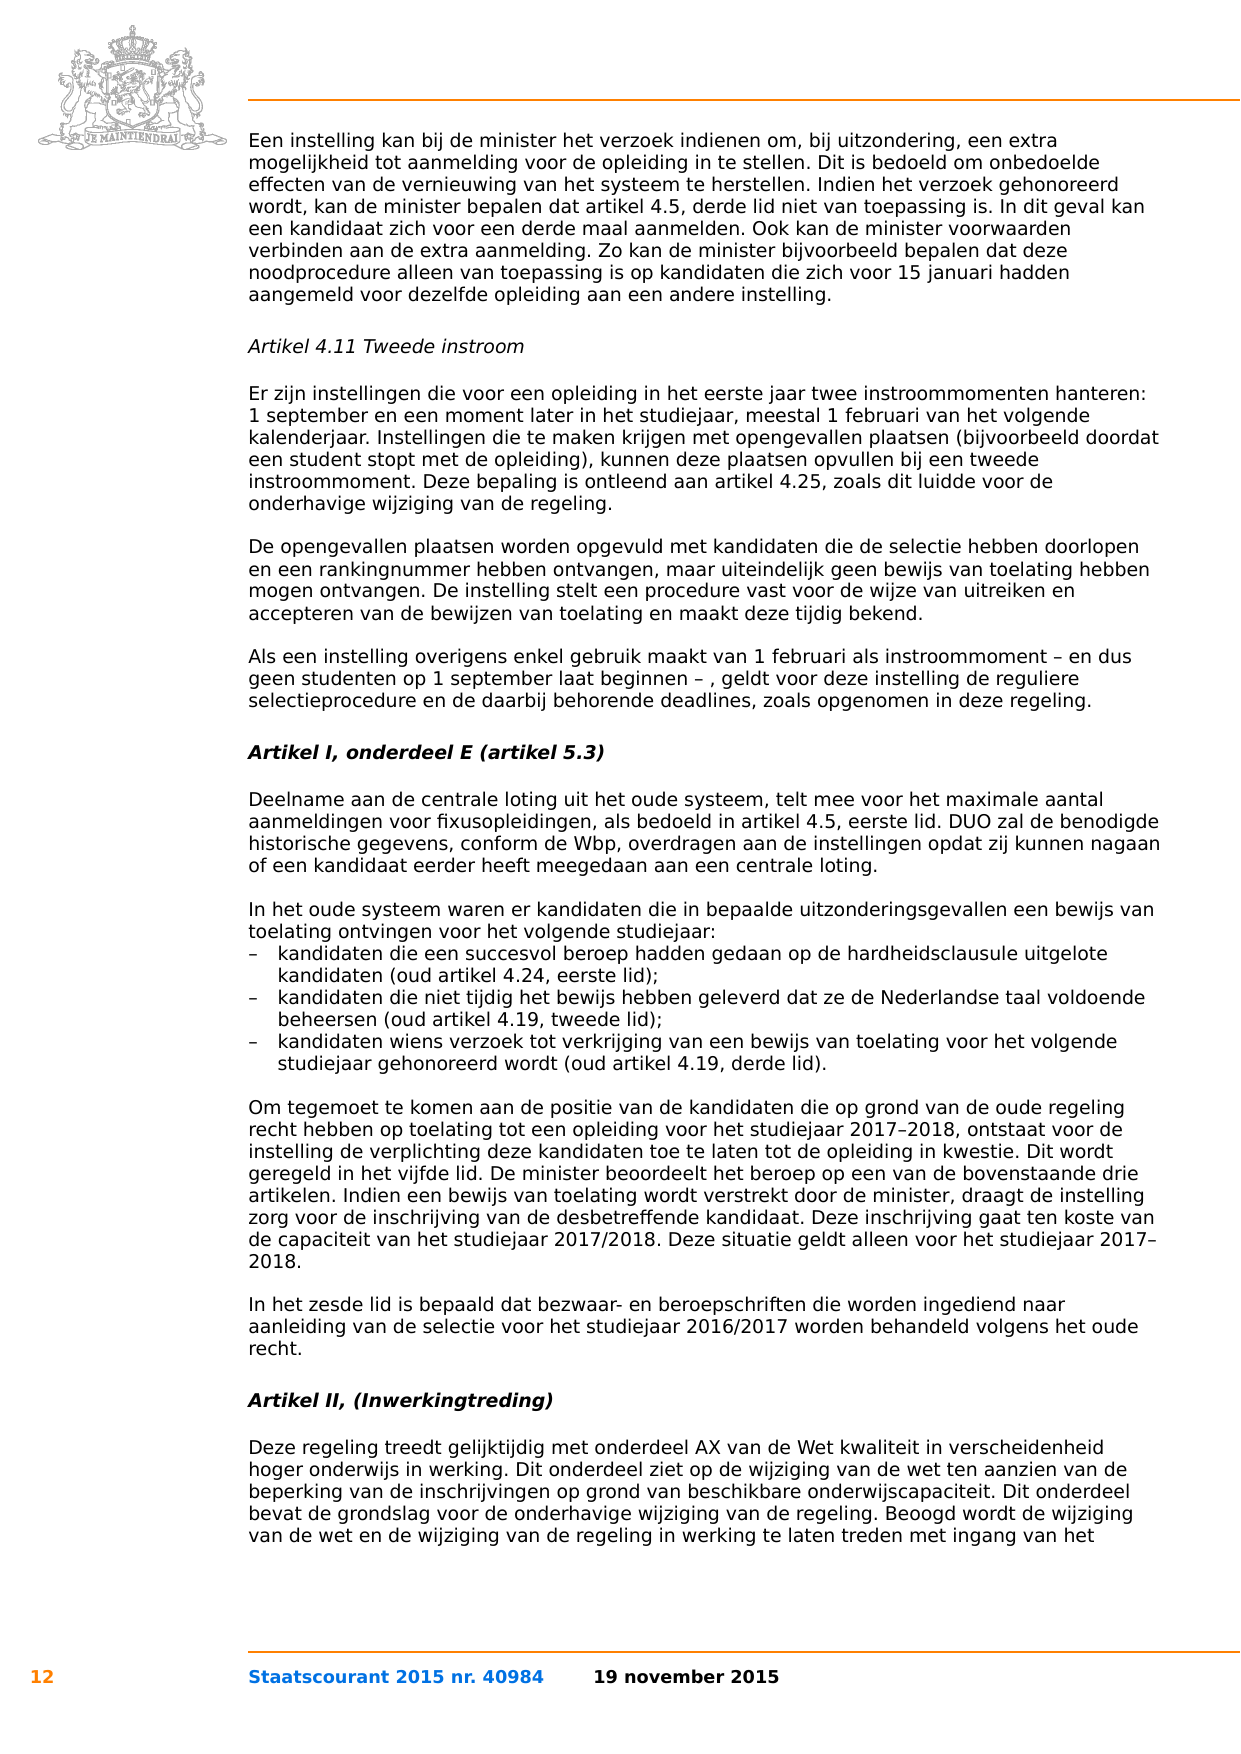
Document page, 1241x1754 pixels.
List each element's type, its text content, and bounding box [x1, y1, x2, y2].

text Om tegemoet te komen aan de positie van de kandidaten die op grond van de oude regeling recht hebben op toelating tot een opleiding voor het studiejaar 2017–2018, ontstaat voor de instelling de verplichting deze kandidaten toe te laten tot de opleiding in kwestie. Dit wordt geregeld in het vijfde lid. De minister beoordeelt het beroep op een van de bovenstaande drie artikelen. Indien een bewijs van toelating wordt verstrekt door de minister, draagt de instelling zorg voor de inschrijving van de desbetreffende kandidaat. Deze inschrijving gaat ten koste van de capaciteit van het studiejaar 2017/2018. Deze situatie geldt alleen voor het studiejaar 2017–2018. [248, 1097, 1163, 1272]
text – kandidaten wiens verzoek tot verkrijging van een bewijs van toelating voor het volgende studiejaar gehonoreerd wordt (oud artikel 4.19, derde lid). [248, 1031, 1163, 1075]
text Deelname aan de centrale loting uit het oude systeem, telt mee voor het maximale aantal aanmeldingen voor fixusopleidingen, als bedoeld in artikel 4.5, eerste lid. DUO zal de benodigde historische gegevens, conform de Wbp, overdragen aan de instellingen opdat zij kunnen nagaan of een kandidaat eerder heeft meegedaan aan een centrale loting. [248, 789, 1163, 877]
subtitle Artikel I, onderdeel E (artikel 5.3) [248, 742, 1163, 764]
text In het zesde lid is bepaald dat bezwaar- en beroepschriften die worden ingediend naar aanleiding van de selectie voor het studiejaar 2016/2017 worden behandeld volgens het oude recht. [248, 1294, 1163, 1360]
text De opengevallen plaatsen worden opgevuld met kandidaten die de selectie hebben doorlopen en een rankingnummer hebben ontvangen, maar uiteindelijk geen bewijs van toelating hebben mogen ontvangen. De instelling stelt een procedure vast voor de wijze van uitreiken en accepteren van de bewijzen van toelating en maakt deze tijdig bekend. [248, 536, 1163, 624]
text – kandidaten die niet tijdig het bewijs hebben geleverd dat ze de Nederlandse taal voldoende beheersen (oud artikel 4.19, tweede lid); [248, 987, 1163, 1031]
picture [38, 25, 227, 150]
text Een instelling kan bij de minister het verzoek indienen om, bij uitzondering, een extra mogelijkheid tot aanmelding voor de opleiding in te stellen. Dit is bedoeld om onbedoelde effecten van de vernieuwing van het systeem te herstellen. Indien het verzoek gehonoreerd wordt, kan de minister bepalen dat artikel 4.5, derde lid niet van toepassing is. In dit geval kan een kandidaat zich voor een derde maal aanmelden. Ook kan de minister voorwaarden verbinden aan de extra aanmelding. Zo kan de minister bijvoorbeeld bepalen dat deze noodprocedure alleen van toepassing is op kandidaten die zich voor 15 januari hadden aangemeld voor dezelfde opleiding aan een andere instelling. [248, 130, 1163, 306]
subtitle Artikel II, (Inwerkingtreding) [248, 1390, 1163, 1412]
subtitle Artikel 4.11 Tweede instroom [248, 336, 1163, 358]
text In het oude systeem waren er kandidaten die in bepaalde uitzonderingsgevallen een bewijs van toelating ontvingen voor het volgende studiejaar: [248, 899, 1163, 943]
text Er zijn instellingen die voor een opleiding in het eerste jaar twee instroommomenten hanteren: 1 september en een moment later in het studiejaar, meestal 1 februari van het volgende kalenderjaar. Instellingen die te maken krijgen met opengevallen plaatsen (bijvoorbeeld doordat een student stopt met de opleiding), kunnen deze plaatsen opvullen bij een tweede instroommoment. Deze bepaling is ontleend aan artikel 4.25, zoals dit luidde voor de onderhavige wijziging van de regeling. [248, 383, 1163, 514]
text Als een instelling overigens enkel gebruik maakt van 1 februari als instroommoment – en dus geen studenten op 1 september laat beginnen – , geldt voor deze instelling de reguliere selectieprocedure en de daarbij behorende deadlines, zoals opgenomen in deze regeling. [248, 646, 1163, 712]
text Deze regeling treedt gelijktijdig met onderdeel AX van de Wet kwaliteit in verscheidenheid hoger onderwijs in werking. Dit onderdeel ziet op de wijziging van de wet ten aanzien van de beperking van de inschrijvingen op grond van beschikbare onderwijscapaciteit. Dit onderdeel bevat de grondslag voor de onderhavige wijziging van de regeling. Beoogd wordt de wijziging van de wet en de wijziging van de regeling in werking te laten treden met ingang van het [248, 1437, 1163, 1547]
text – kandidaten die een succesvol beroep hadden gedaan op de hardheidsclausule uitgelote kandidaten (oud artikel 4.24, eerste lid); [248, 943, 1163, 987]
